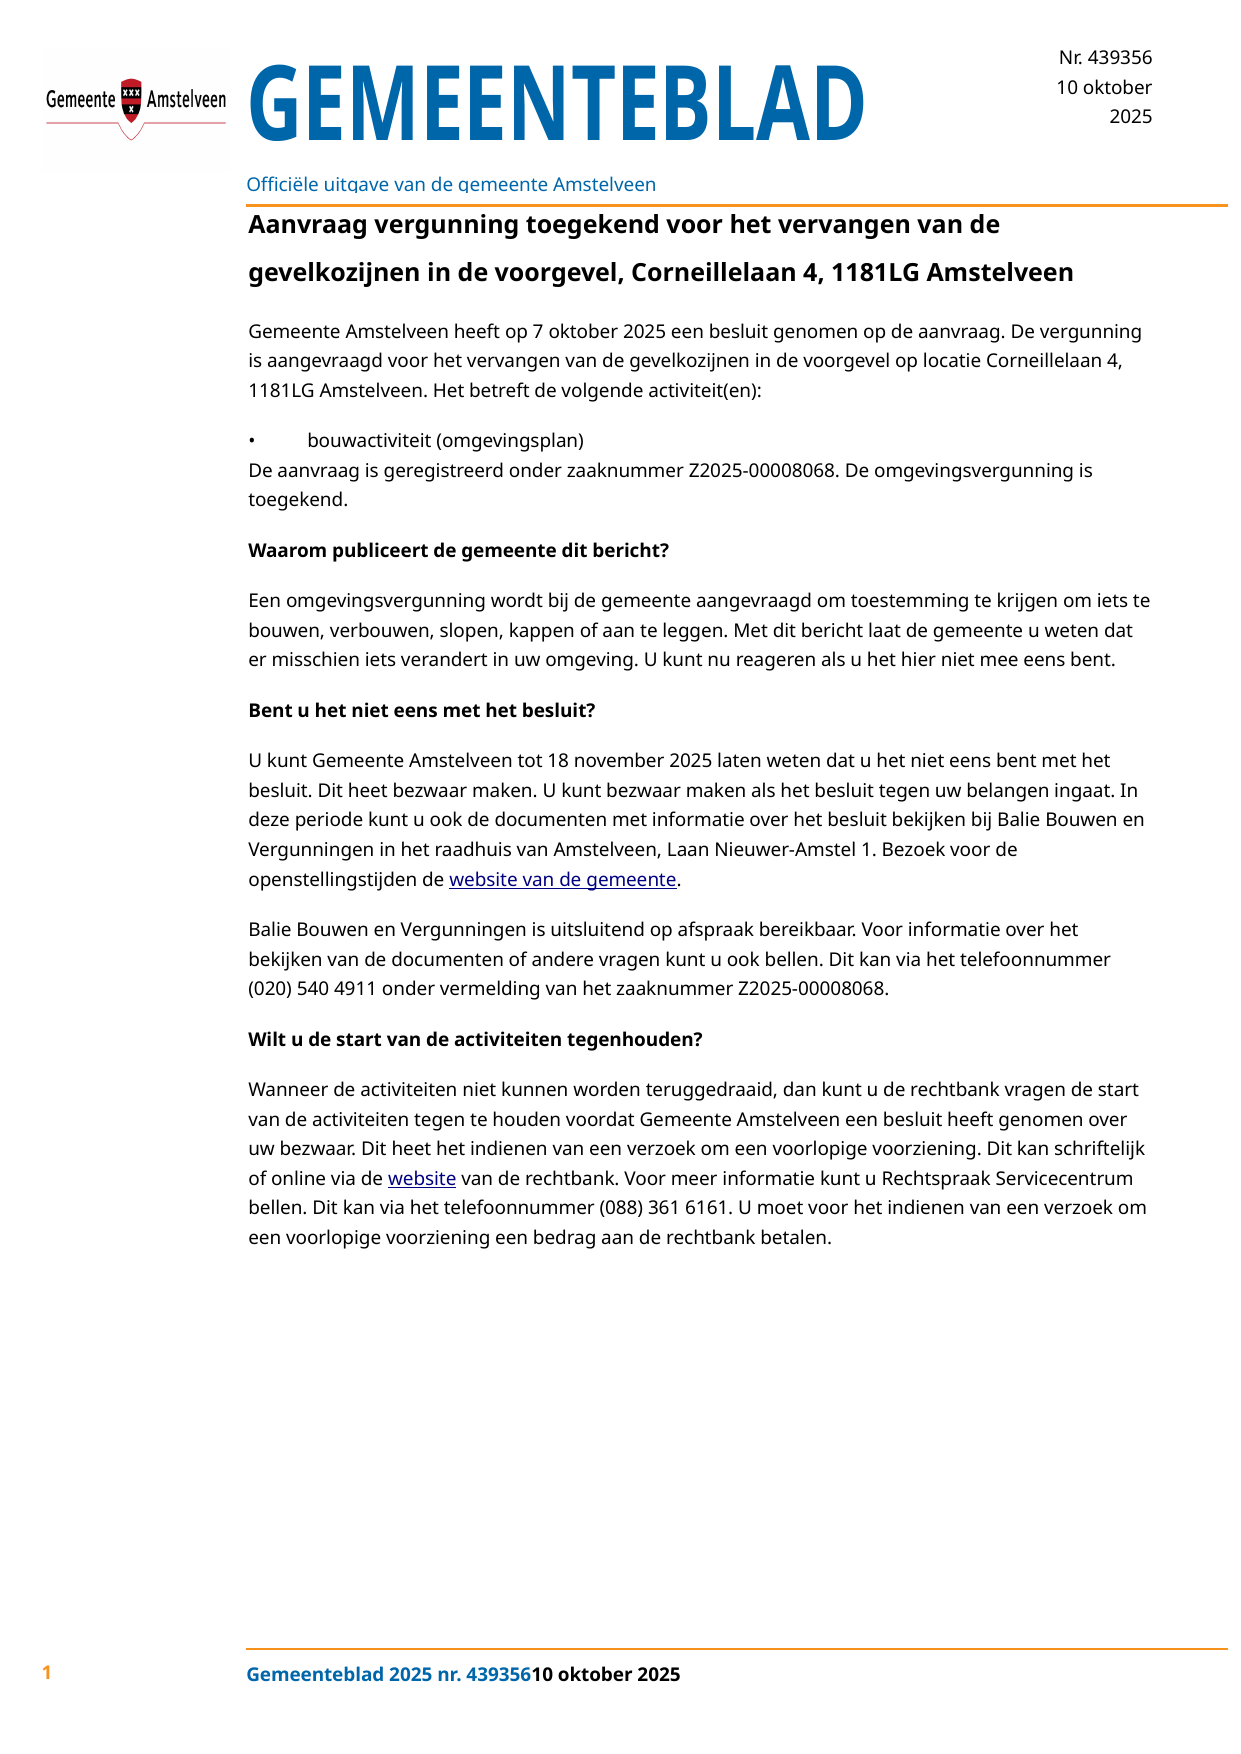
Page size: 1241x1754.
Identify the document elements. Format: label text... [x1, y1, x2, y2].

text Waarom publiceert de gemeente dit bericht? [248, 537, 1152, 563]
text De aanvraag is geregistreerd onder zaaknummer Z2025-00008068. De omgevingsvergunning is toegekend. [248, 457, 1152, 512]
text Bent u het niet eens met het besluit? [248, 697, 1152, 723]
list bouwactiviteit (omgevingsplan) [248, 427, 1152, 453]
picture [41, 47, 231, 172]
text U kunt Gemeente Amstelveen tot 18 november 2025 laten weten dat u het niet eens bent met het besluit. Dit heet bezwaar maken. U kunt bezwaar maken als het besluit tegen uw belangen ingaat. In deze periode kunt u ook de documenten met informatie over het besluit bekijken bij Balie Bouwen en Vergunningen in het raadhuis van Amstelveen, Laan Nieuwer-Amstel 1. Bezoek voor de openstellingstijden de website van de gemeente. [248, 747, 1152, 892]
text Een omgevingsvergunning wordt bij de gemeente aangevraagd om toestemming te krijgen om iets te bouwen, verbouwen, slopen, kappen of aan te leggen. Met dit bericht laat de gemeente u weten dat er misschien iets verandert in uw omgeving. U kunt nu reageren als u het hier niet mee eens bent. [248, 587, 1152, 672]
text Wilt u de start van de activiteiten tegenhouden? [248, 1026, 1152, 1052]
text Wanneer de activiteiten niet kunnen worden teruggedraaid, dan kunt u de rechtbank vragen de start van de activiteiten tegen te houden voordat Gemeente Amstelveen een besluit heeft genomen over uw bezwaar. Dit heet het indienen van een verzoek om een voorlopige voorziening. Dit kan schriftelijk of online via de website van de rechtbank. Voor meer informatie kunt u Rechtspraak Servicecentrum bellen. Dit kan via het telefoonnummer (088) 361 6161. U moet voor het indienen van een verzoek om een voorlopige voorziening een bedrag aan de rechtbank betalen. [248, 1076, 1152, 1250]
text Balie Bouwen en Vergunningen is uitsluitend op afspraak bereikbaar. Voor informatie over het bekijken van de documenten of andere vragen kunt u ook bellen. Dit kan via het telefoonnummer (020) 540 4911 onder vermelding van het zaaknummer Z2025-00008068. [248, 916, 1152, 1001]
text Aanvraag vergunning toegekend voor het vervangen van de gevelkozijnen in de voorgevel, Corneillelaan 4, 1181LG Amstelveen [248, 207, 1152, 288]
text Gemeente Amstelveen heeft op 7 oktober 2025 een besluit genomen op de aanvraag. De vergunning is aangevraagd voor het vervangen van de gevelkozijnen in de voorgevel op locatie Corneillelaan 4, 1181LG Amstelveen. Het betreft de volgende activiteit(en): [248, 318, 1152, 403]
